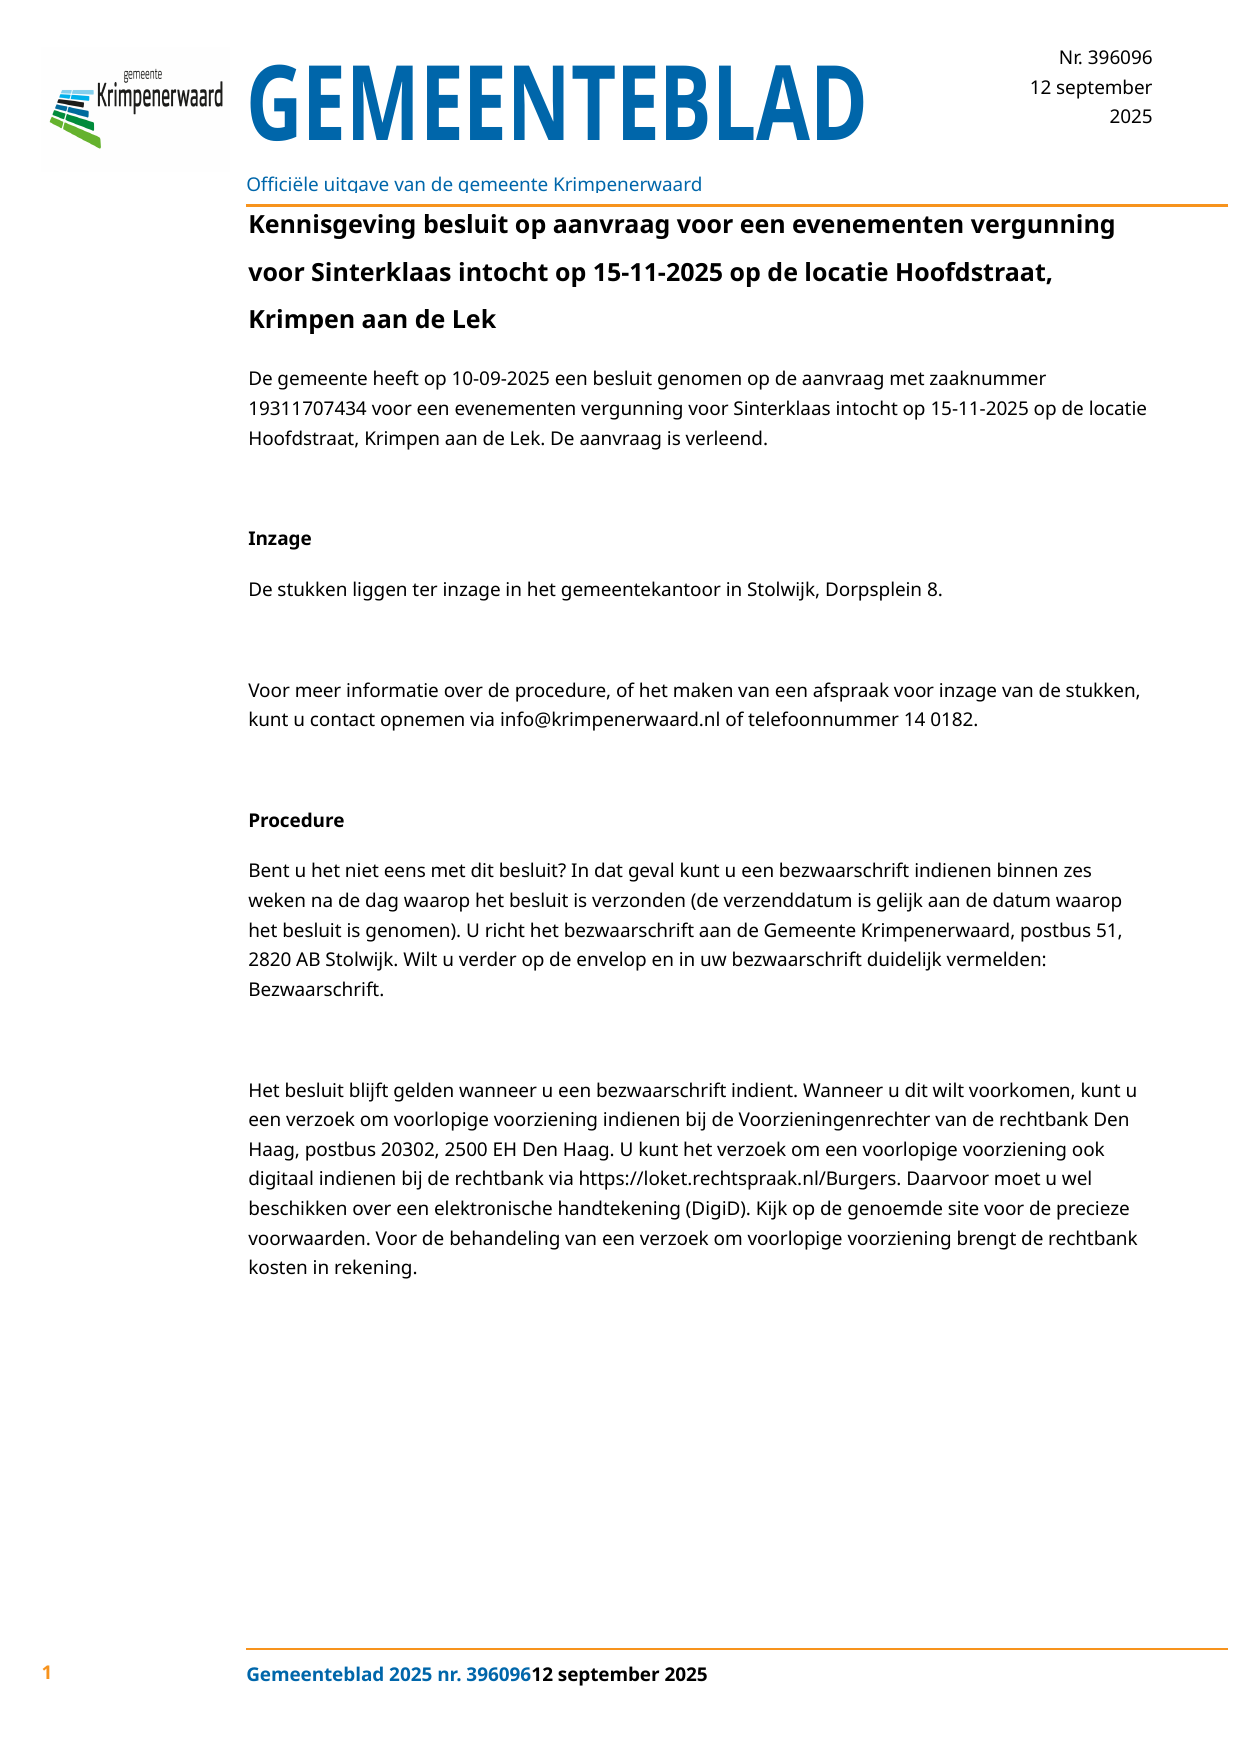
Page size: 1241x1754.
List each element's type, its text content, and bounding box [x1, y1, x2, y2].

picture [41, 47, 231, 172]
text De gemeente heeft op 10-09-2025 een besluit genomen op de aanvraag met zaaknummer 19311707434 voor een evenementen vergunning voor Sinterklaas intocht op 15-11-2025 op de locatie Hoofdstraat, Krimpen aan de Lek. De aanvraag is verleend. [248, 366, 1152, 450]
text Het besluit blijft gelden wanneer u een bezwaarschrift indient. Wanneer u dit wilt voorkomen, kunt u een verzoek om voorlopige voorziening indienen bij de Voorzieningenrechter van de rechtbank Den Haag, postbus 20302, 2500 EH Den Haag. U kunt het verzoek om een voorlopige voorziening ook digitaal indienen bij de rechtbank via https://loket.rechtspraak.nl/Burgers. Daarvoor moet u wel beschikken over een elektronische handtekening (DigiD). Kijk op de genoemde site voor de precieze voorwaarden. Voor de behandeling van een verzoek om voorlopige voorziening brengt de rechtbank kosten in rekening. [248, 1077, 1152, 1280]
text De stukken liggen ter inzage in het gemeentekantoor in Stolwijk, Dorpsplein 8. [248, 576, 1152, 602]
text Voor meer informatie over de procedure, of het maken van een afspraak voor inzage van de stukken, kunt u contact opnemen via info@krimpenerwaard.nl of telefoonnummer 14 0182. [248, 677, 1152, 732]
text Procedure [248, 807, 1152, 833]
text Bent u het niet eens met dit besluit? In dat geval kunt u een bezwaarschrift indienen binnen zes weken na de dag waarop het besluit is verzonden (de verzenddatum is gelijk aan de datum waarop het besluit is genomen). U richt het bezwaarschrift aan de Gemeente Krimpenerwaard, postbus 51, 2820 AB Stolwijk. Wilt u verder op de envelop en in uw bezwaarschrift duidelijk vermelden: Bezwaarschrift. [248, 858, 1152, 1002]
text Inzage [248, 526, 1152, 551]
text Kennisgeving besluit op aanvraag voor een evenementen vergunning voor Sinterklaas intocht op 15-11-2025 op de locatie Hoofdstraat, Krimpen aan de Lek [248, 207, 1152, 336]
